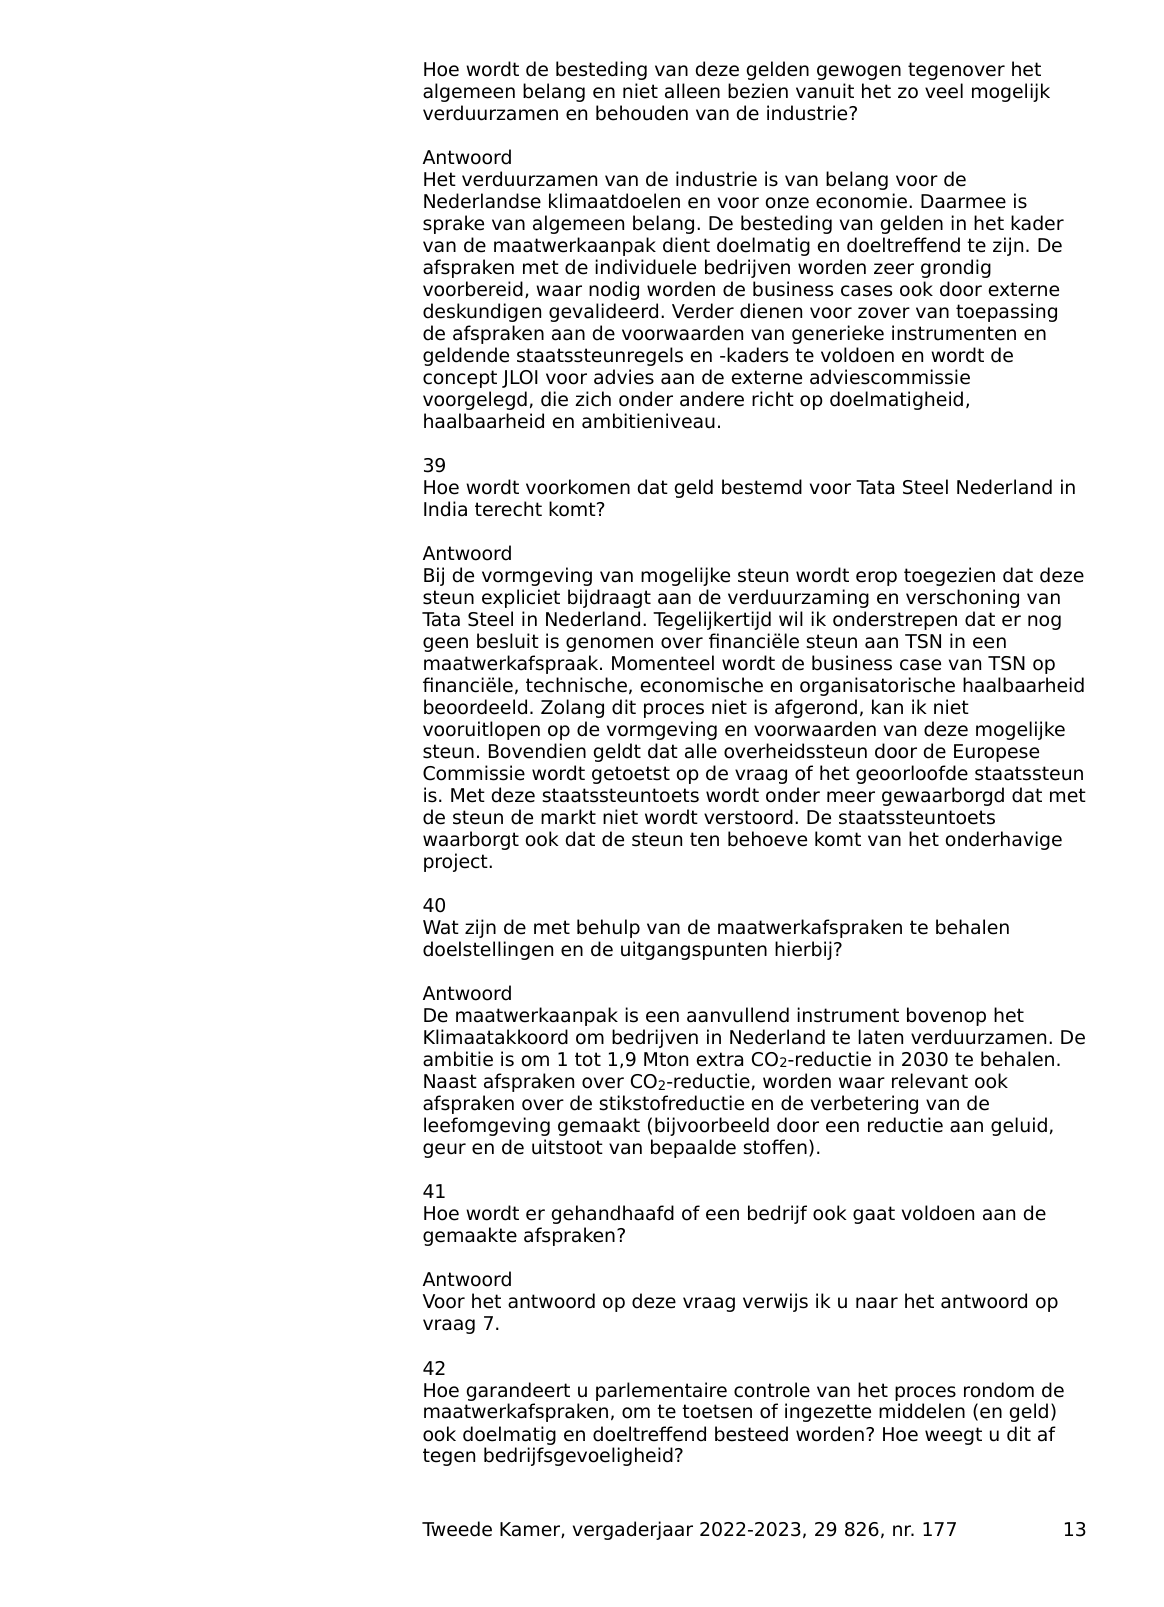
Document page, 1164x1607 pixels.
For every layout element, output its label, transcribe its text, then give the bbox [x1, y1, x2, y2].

text Wat zijn de met behulp van de maatwerkafspraken te behalen doelstellingen en de uitgangspunten hierbij? [422, 917, 1087, 961]
text Antwoord [422, 147, 1087, 169]
text Bij de vormgeving van mogelijke steun wordt erop toegezien dat deze steun expliciet bijdraagt aan de verduurzaming en verschoning van Tata Steel in Nederland. Tegelijkertijd wil ik onderstrepen dat er nog geen besluit is genomen over financiële steun aan TSN in een maatwerkafspraak. Momenteel wordt de business case van TSN op financiële, technische, economische en organisatorische haalbaarheid beoordeeld. Zolang dit proces niet is afgerond, kan ik niet vooruitlopen op de vormgeving en voorwaarden van deze mogelijke steun. Bovendien geldt dat alle overheidssteun door de Europese Commissie wordt getoetst op de vraag of het geoorloofde staatssteun is. Met deze staatssteuntoets wordt onder meer gewaarborgd dat met de steun de markt niet wordt verstoord. De staatssteuntoets waarborgt ook dat de steun ten behoeve komt van het onderhavige project. [422, 565, 1087, 873]
text Hoe wordt er gehandhaafd of een bedrijf ook gaat voldoen aan de gemaakte afspraken? [422, 1203, 1087, 1247]
text 41 [422, 1181, 1087, 1203]
text Hoe wordt voorkomen dat geld bestemd voor Tata Steel Nederland in India terecht komt? [422, 477, 1087, 521]
text Antwoord [422, 983, 1087, 1005]
text Het verduurzamen van de industrie is van belang voor de Nederlandse klimaatdoelen en voor onze economie. Daarmee is sprake van algemeen belang. De besteding van gelden in het kader van de maatwerkaanpak dient doelmatig en doeltreffend te zijn. De afspraken met de individuele bedrijven worden zeer grondig voorbereid, waar nodig worden de business cases ook door externe deskundigen gevalideerd. Verder dienen voor zover van toepassing de afspraken aan de voorwaarden van generieke instrumenten en geldende staatssteunregels en -kaders te voldoen en wordt de concept JLOI voor advies aan de externe adviescommissie voorgelegd, die zich onder andere richt op doelmatigheid, haalbaarheid en ambitieniveau. [422, 169, 1087, 433]
text Antwoord [422, 543, 1087, 565]
text Antwoord [422, 1269, 1087, 1291]
text 39 [422, 455, 1087, 477]
text De maatwerkaanpak is een aanvullend instrument bovenop het Klimaatakkoord om bedrijven in Nederland te laten verduurzamen. De ambitie is om 1 tot 1,9 Mton extra CO2-reductie in 2030 te behalen. Naast afspraken over CO2-reductie, worden waar relevant ook afspraken over de stikstofreductie en de verbetering van de leefomgeving gemaakt (bijvoorbeeld door een reductie aan geluid, geur en de uitstoot van bepaalde stoffen). [422, 1005, 1087, 1159]
text 40 [422, 895, 1087, 917]
text Hoe wordt de besteding van deze gelden gewogen tegenover het algemeen belang en niet alleen bezien vanuit het zo veel mogelijk verduurzamen en behouden van de industrie? [422, 59, 1087, 125]
text Voor het antwoord op deze vraag verwijs ik u naar het antwoord op vraag 7. [422, 1291, 1087, 1335]
text 42 [422, 1357, 1087, 1379]
text Hoe garandeert u parlementaire controle van het proces rondom de maatwerkafspraken, om te toetsen of ingezette middelen (en geld) ook doelmatig en doeltreffend besteed worden? Hoe weegt u dit af tegen bedrijfsgevoeligheid? [422, 1379, 1087, 1467]
